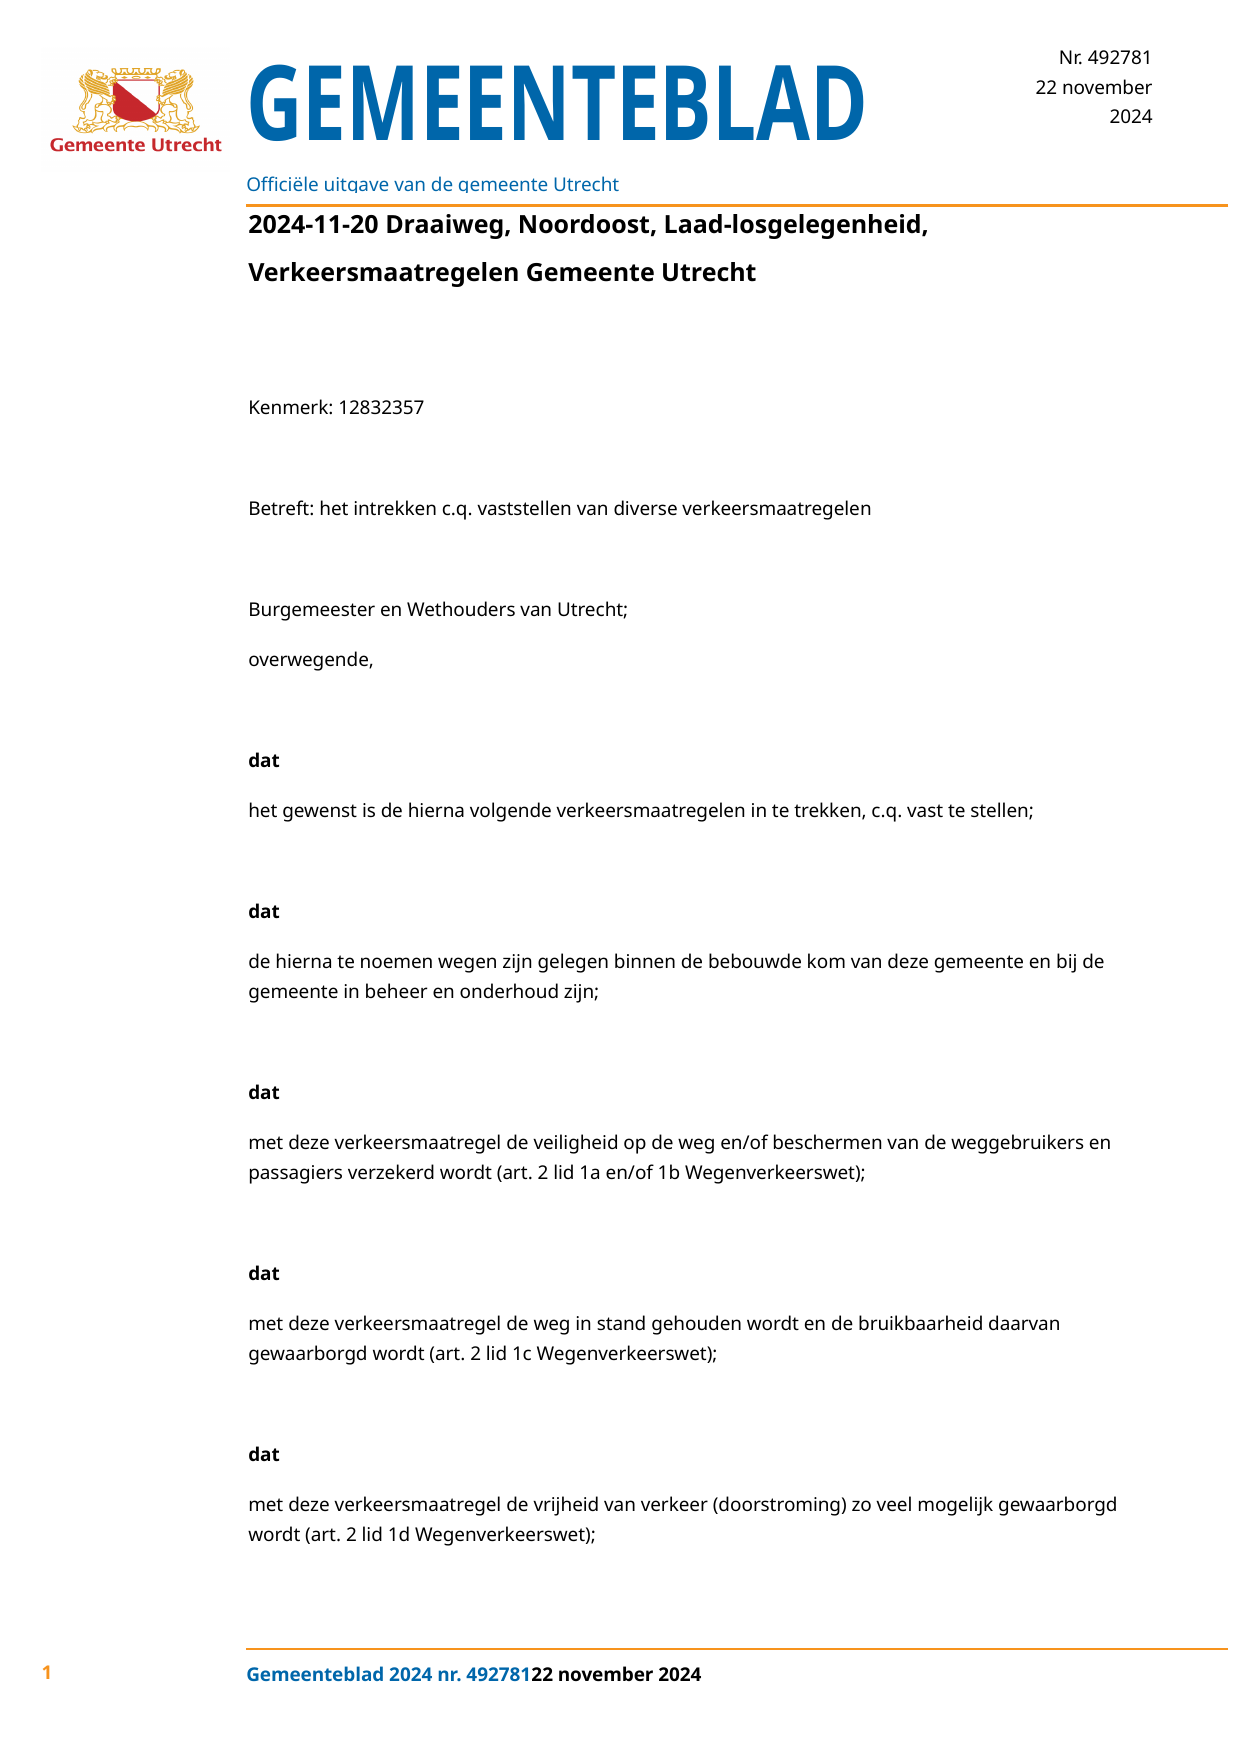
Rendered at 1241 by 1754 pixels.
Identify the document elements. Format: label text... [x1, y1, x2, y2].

picture [41, 47, 231, 172]
text dat [248, 1079, 1152, 1105]
text met deze verkeersmaatregel de weg in stand gehouden wordt en de bruikbaarheid daarvan gewaarborgd wordt (art. 2 lid 1c Wegenverkeerswet); [248, 1310, 1152, 1366]
text dat [248, 747, 1152, 773]
text dat [248, 898, 1152, 924]
text Kenmerk: 12832357 [248, 394, 1152, 420]
text met deze verkeersmaatregel de veiligheid op de weg en/of beschermen van de weggebruikers en passagiers verzekerd wordt (art. 2 lid 1a en/of 1b Wegenverkeerswet); [248, 1129, 1152, 1185]
text het gewenst is de hierna volgende verkeersmaatregelen in te trekken, c.q. vast te stellen; [248, 797, 1152, 823]
text met deze verkeersmaatregel de vrijheid van verkeer (doorstroming) zo veel mogelijk gewaarborgd wordt (art. 2 lid 1d Wegenverkeerswet); [248, 1491, 1152, 1546]
text Burgemeester en Wethouders van Utrecht; [248, 596, 1152, 621]
text Betreft: het intrekken c.q. vaststellen van diverse verkeersmaatregelen [248, 495, 1152, 521]
text de hierna te noemen wegen zijn gelegen binnen de bebouwde kom van deze gemeente en bij de gemeente in beheer en onderhoud zijn; [248, 949, 1152, 1004]
text dat [248, 1441, 1152, 1466]
text 2024-11-20 Draaiweg, Noordoost, Laad-losgelegenheid, Verkeersmaatregelen Gemeente Utrecht [248, 207, 1152, 288]
text dat [248, 1260, 1152, 1286]
text overwegende, [248, 646, 1152, 672]
